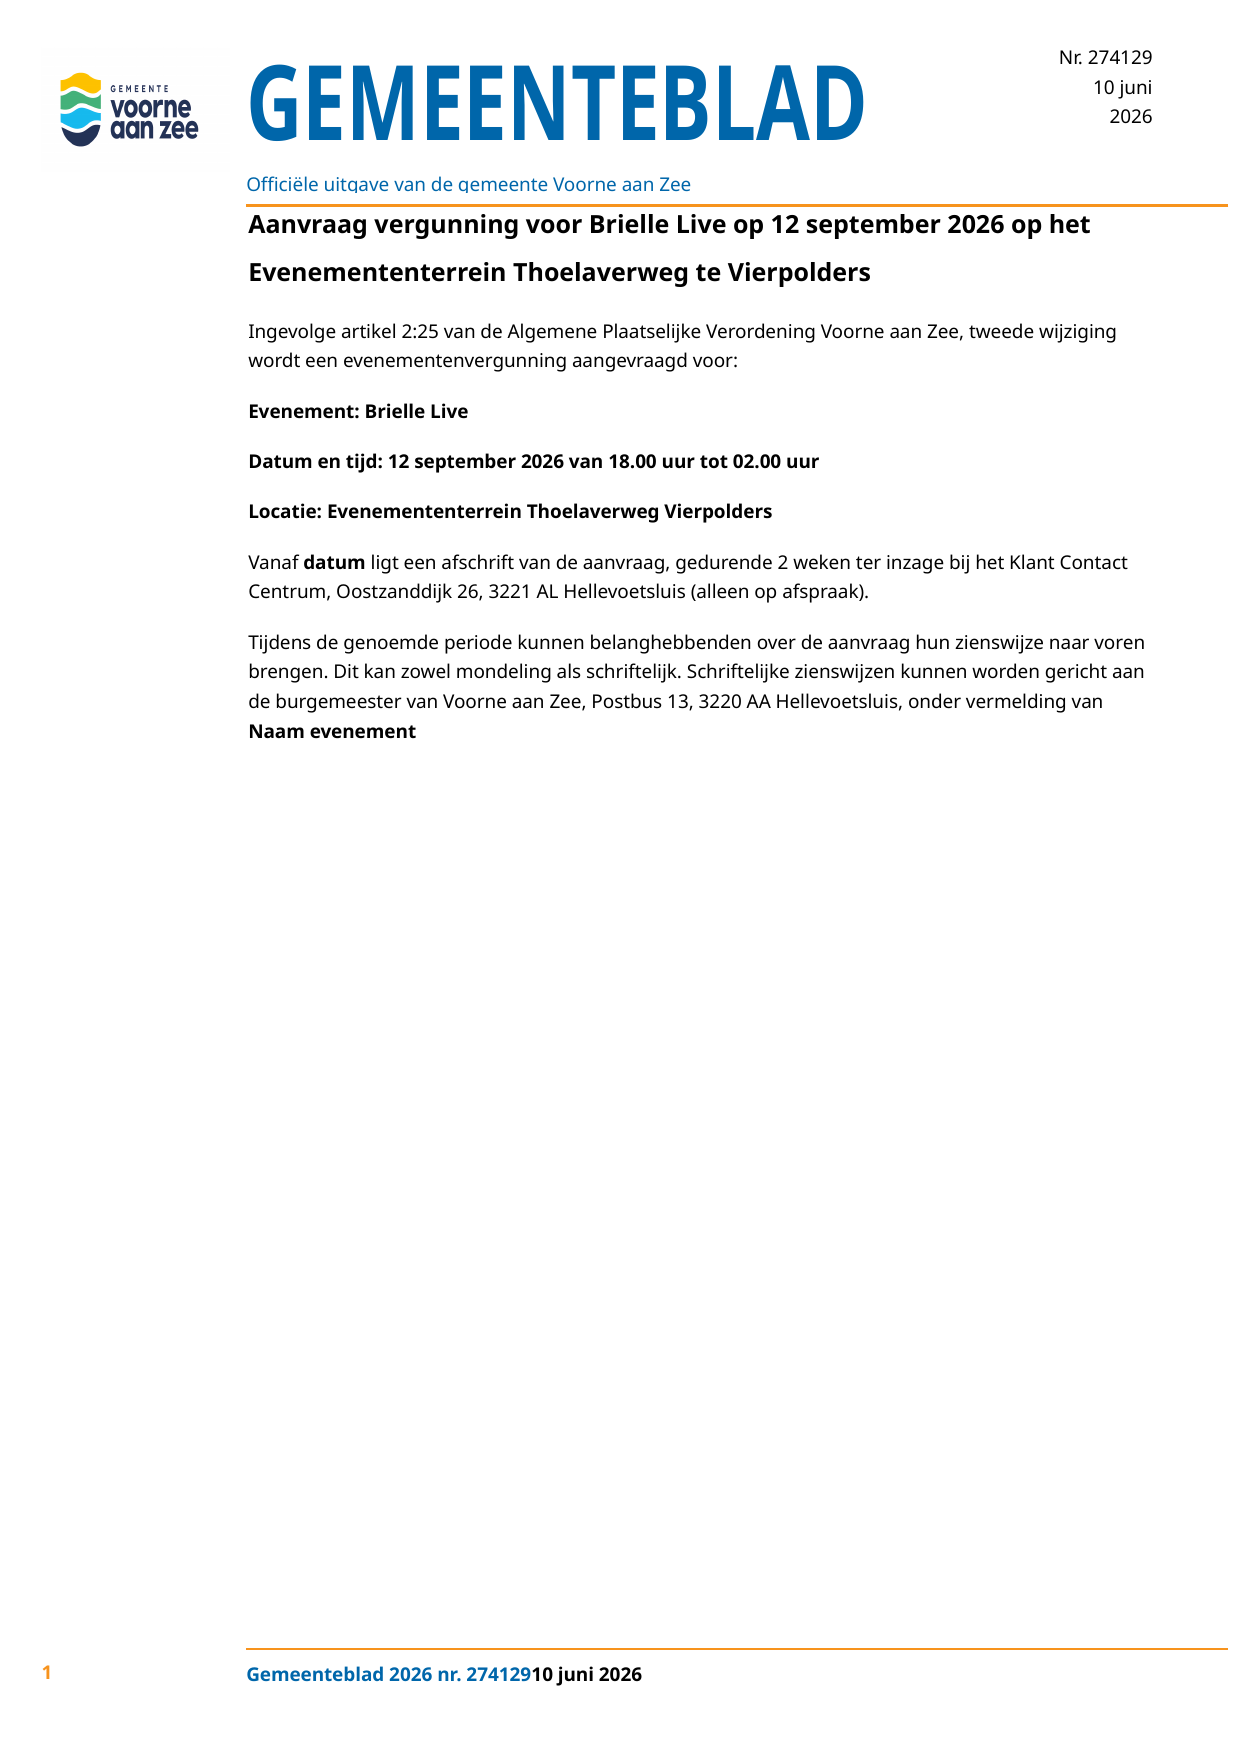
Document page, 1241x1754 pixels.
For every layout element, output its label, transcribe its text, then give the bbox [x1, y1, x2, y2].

text Vanaf datum ligt een afschrift van de aanvraag, gedurende 2 weken ter inzage bij het Klant Contact Centrum, Oostzanddijk 26, 3221 AL Hellevoetsluis (alleen op afspraak). [248, 549, 1152, 604]
picture [41, 47, 231, 172]
text Ingevolge artikel 2:25 van de Algemene Plaatselijke Verordening Voorne aan Zee, tweede wijziging wordt een evenementenvergunning aangevraagd voor: [248, 318, 1152, 373]
text Tijdens de genoemde periode kunnen belanghebbenden over de aanvraag hun zienswijze naar voren brengen. Dit kan zowel mondeling als schriftelijk. Schriftelijke zienswijzen kunnen worden gericht aan de burgemeester van Voorne aan Zee, Postbus 13, 3220 AA Hellevoetsluis, onder vermelding van Naam evenement [248, 629, 1152, 744]
text Evenement: Brielle Live [248, 398, 1152, 424]
text Aanvraag vergunning voor Brielle Live op 12 september 2026 op het Evenemententerrein Thoelaverweg te Vierpolders [248, 207, 1152, 288]
text Locatie: Evenemententerrein Thoelaverweg Vierpolders [248, 499, 1152, 524]
text Datum en tijd: 12 september 2026 van 18.00 uur tot 02.00 uur [248, 448, 1152, 474]
